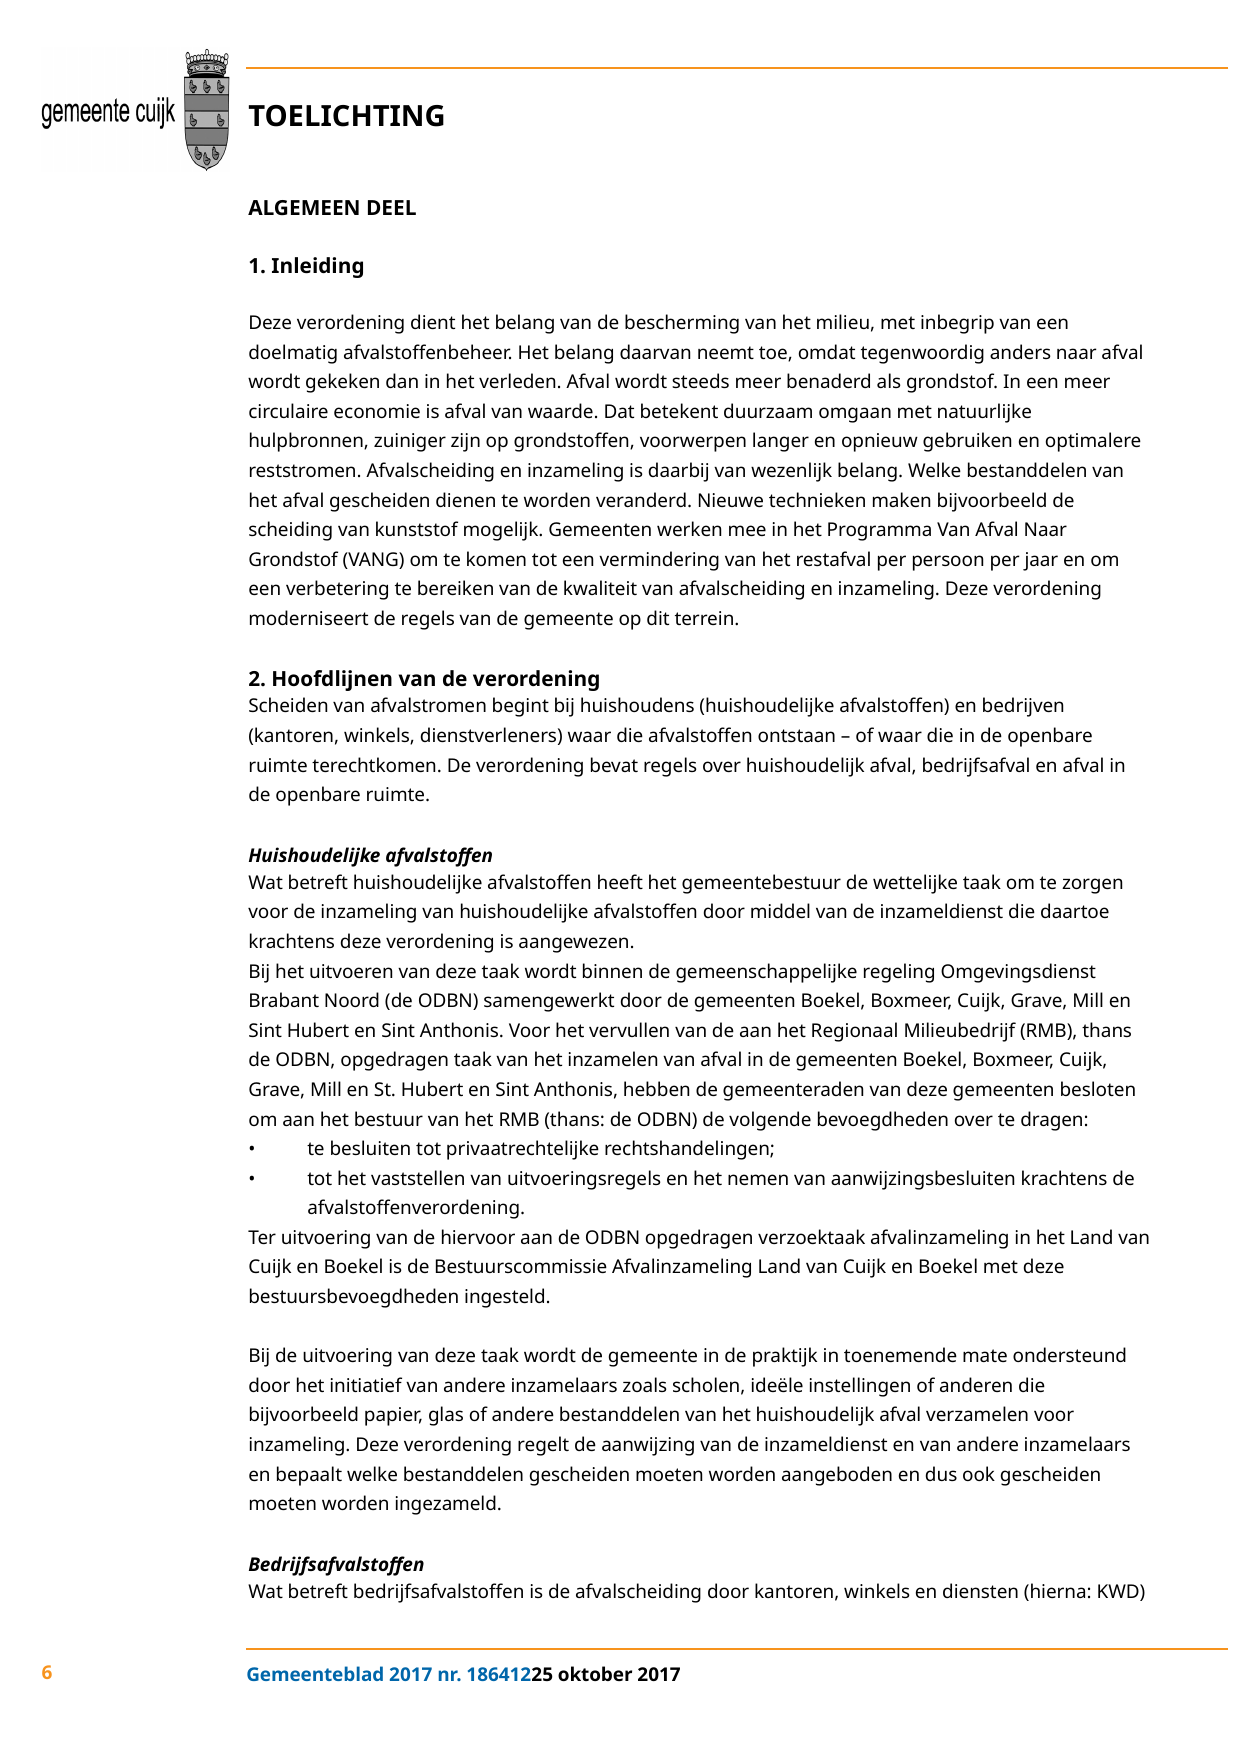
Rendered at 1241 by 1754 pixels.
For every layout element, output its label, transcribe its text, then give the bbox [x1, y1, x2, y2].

list te besluiten tot privaatrechtelijke rechtshandelingen; [248, 1135, 1152, 1161]
list tot het vaststellen van uitvoeringsregels en het nemen van aanwijzingsbesluiten krachtens de afvalstoffenverordening. [248, 1165, 1152, 1220]
text Deze verordening dient het belang van de bescherming van het milieu, met inbegrip van een doelmatig afvalstoffenbeheer. Het belang daarvan neemt toe, omdat tegenwoordig anders naar afval wordt gekeken dan in het verleden. Afval wordt steeds meer benaderd als grondstof. In een meer circulaire economie is afval van waarde. Dat betekent duurzaam omgaan met natuurlijke hulpbronnen, zuiniger zijn op grondstoffen, voorwerpen langer en opnieuw gebruiken en optimalere reststromen. Afvalscheiding en inzameling is daarbij van wezenlijk belang. Welke bestanddelen van het afval gescheiden dienen te worden veranderd. Nieuwe technieken maken bijvoorbeeld de scheiding van kunststof mogelijk. Gemeenten werken mee in het Programma Van Afval Naar Grondstof (VANG) om te komen tot een vermindering van het restafval per persoon per jaar en om een verbetering te bereiken van de kwaliteit van afvalscheiding en inzameling. Deze verordening moderniseert de regels van de gemeente op dit terrein. [248, 309, 1152, 631]
text TOELICHTING [248, 95, 1152, 134]
text 1. Inleiding [248, 251, 1152, 280]
text Bij de uitvoering van deze taak wordt de gemeente in de praktijk in toenemende mate ondersteund door het initiatief van andere inzamelaars zoals scholen, ideële instellingen of anderen die bijvoorbeeld papier, glas of andere bestanddelen van het huishoudelijk afval verzamelen voor inzameling. Deze verordening regelt de aanwijzing van de inzameldienst en van andere inzamelaars en bepaalt welke bestanddelen gescheiden moeten worden aangeboden en dus ook gescheiden moeten worden ingezameld. [248, 1342, 1152, 1516]
text Bedrijfsafvalstoffen [248, 1549, 1152, 1578]
text Wat betreft bedrijfsafvalstoffen is de afvalscheiding door kantoren, winkels en diensten (hierna: KWD) [248, 1578, 1152, 1604]
text Ter uitvoering van de hiervoor aan de ODBN opgedragen verzoektaak afvalinzameling in het Land van Cuijk en Boekel is de Bestuurscommissie Afvalinzameling Land van Cuijk en Boekel met deze bestuursbevoegdheden ingesteld. [248, 1224, 1152, 1309]
text 2. Hoofdlijnen van de verordening [248, 664, 1152, 693]
text Huishoudelijke afvalstoffen [248, 841, 1152, 869]
picture [41, 47, 231, 172]
text Scheiden van afvalstromen begint bij huishoudens (huishoudelijke afvalstoffen) en bedrijven (kantoren, winkels, dienstverleners) waar die afvalstoffen ontstaan – of waar die in de openbare ruimte terechtkomen. De verordening bevat regels over huishoudelijk afval, bedrijfsafval en afval in de openbare ruimte. [248, 693, 1152, 807]
text ALGEMEEN DEEL [248, 193, 1152, 222]
text Bij het uitvoeren van deze taak wordt binnen de gemeenschappelijke regeling Omgevingsdienst Brabant Noord (de ODBN) samengewerkt door de gemeenten Boekel, Boxmeer, Cuijk, Grave, Mill en Sint Hubert en Sint Anthonis. Voor het vervullen van de aan het Regionaal Milieubedrijf (RMB), thans de ODBN, opgedragen taak van het inzamelen van afval in de gemeenten Boekel, Boxmeer, Cuijk, Grave, Mill en St. Hubert en Sint Anthonis, hebben de gemeenteraden van deze gemeenten besloten om aan het bestuur van het RMB (thans: de ODBN) de volgende bevoegdheden over te dragen: [248, 958, 1152, 1131]
text Wat betreft huishoudelijke afvalstoffen heeft het gemeentebestuur de wettelijke taak om te zorgen voor de inzameling van huishoudelijke afvalstoffen door middel van de inzameldienst die daartoe krachtens deze verordening is aangewezen. [248, 869, 1152, 954]
